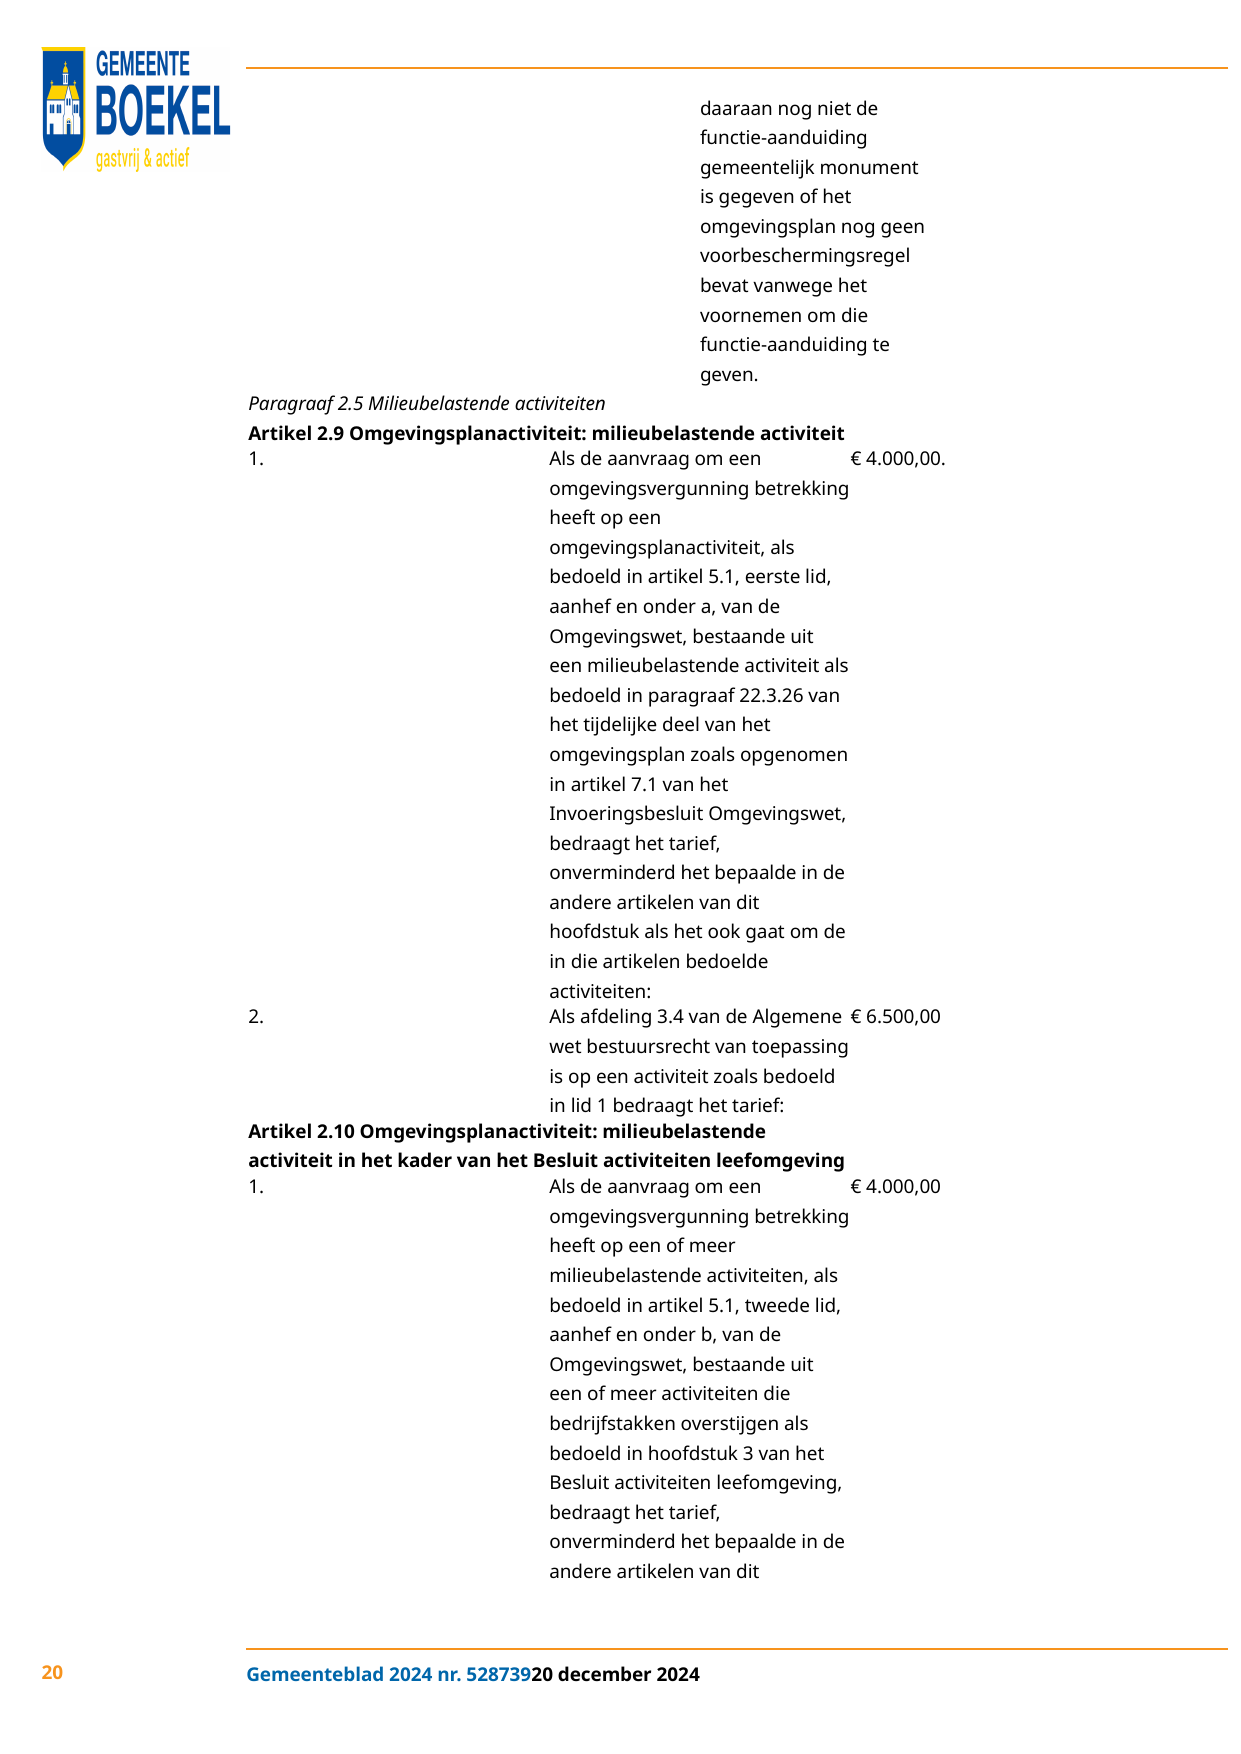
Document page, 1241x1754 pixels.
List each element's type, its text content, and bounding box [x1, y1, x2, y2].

table_cell daaraan nog niet de functie-aanduiding gemeentelijk monument is gegeven of het omgevingsplan nog geen voorbeschermingsregel bevat vanwege het voornemen om die functie-aanduiding te geven. [700, 95, 926, 387]
table_cell [248, 95, 474, 387]
table_cell € 6.500,00 [850, 1004, 1152, 1118]
table_header [850, 420, 1152, 445]
table_cell € 4.000,00 [850, 1174, 1152, 1584]
picture [41, 47, 231, 172]
table_cell [850, 1118, 1152, 1173]
table_cell Artikel 2.10 Omgevingsplanactiviteit: milieubelastende activiteit in het kader van het Besluit activiteiten leefomgeving [248, 1118, 850, 1173]
table_cell [926, 95, 1152, 387]
text Paragraaf 2.5 Milieubelastende activiteiten [248, 390, 1152, 416]
table_cell Als afdeling 3.4 van de Algemene wet bestuursrecht van toepassing is op een activiteit zoals bedoeld in lid 1 bedraagt het tarief: [549, 1004, 850, 1118]
table_cell Als de aanvraag om een omgevingsvergunning betrekking heeft op een of meer milieubelastende activiteiten, als bedoeld in artikel 5.1, tweede lid, aanhef en onder b, van de Omgevingswet, bestaande uit een of meer activiteiten die bedrijfstakken overstijgen als bedoeld in hoofdstuk 3 van het Besluit activiteiten leefomgeving, bedraagt het tarief, onverminderd het bepaalde in de andere artikelen van dit [549, 1174, 850, 1584]
table_header Artikel 2.9 Omgevingsplanactiviteit: milieubelastende activiteit [248, 420, 850, 445]
table_cell [474, 95, 700, 387]
table_cell 1. [248, 1174, 549, 1584]
table_cell Als de aanvraag om een omgevingsvergunning betrekking heeft op een omgevingsplanactiviteit, als bedoeld in artikel 5.1, eerste lid, aanhef en onder a, van de Omgevingswet, bestaande uit een milieubelastende activiteit als bedoeld in paragraaf 22.3.26 van het tijdelijke deel van het omgevingsplan zoals opgenomen in artikel 7.1 van het Invoeringsbesluit Omgevingswet, bedraagt het tarief, onverminderd het bepaalde in de andere artikelen van dit hoofdstuk als het ook gaat om de in die artikelen bedoelde activiteiten: [549, 445, 850, 1004]
table_cell 1. [248, 445, 549, 1004]
table_cell 2. [248, 1004, 549, 1118]
table_cell € 4.000,00. [850, 445, 1152, 1004]
